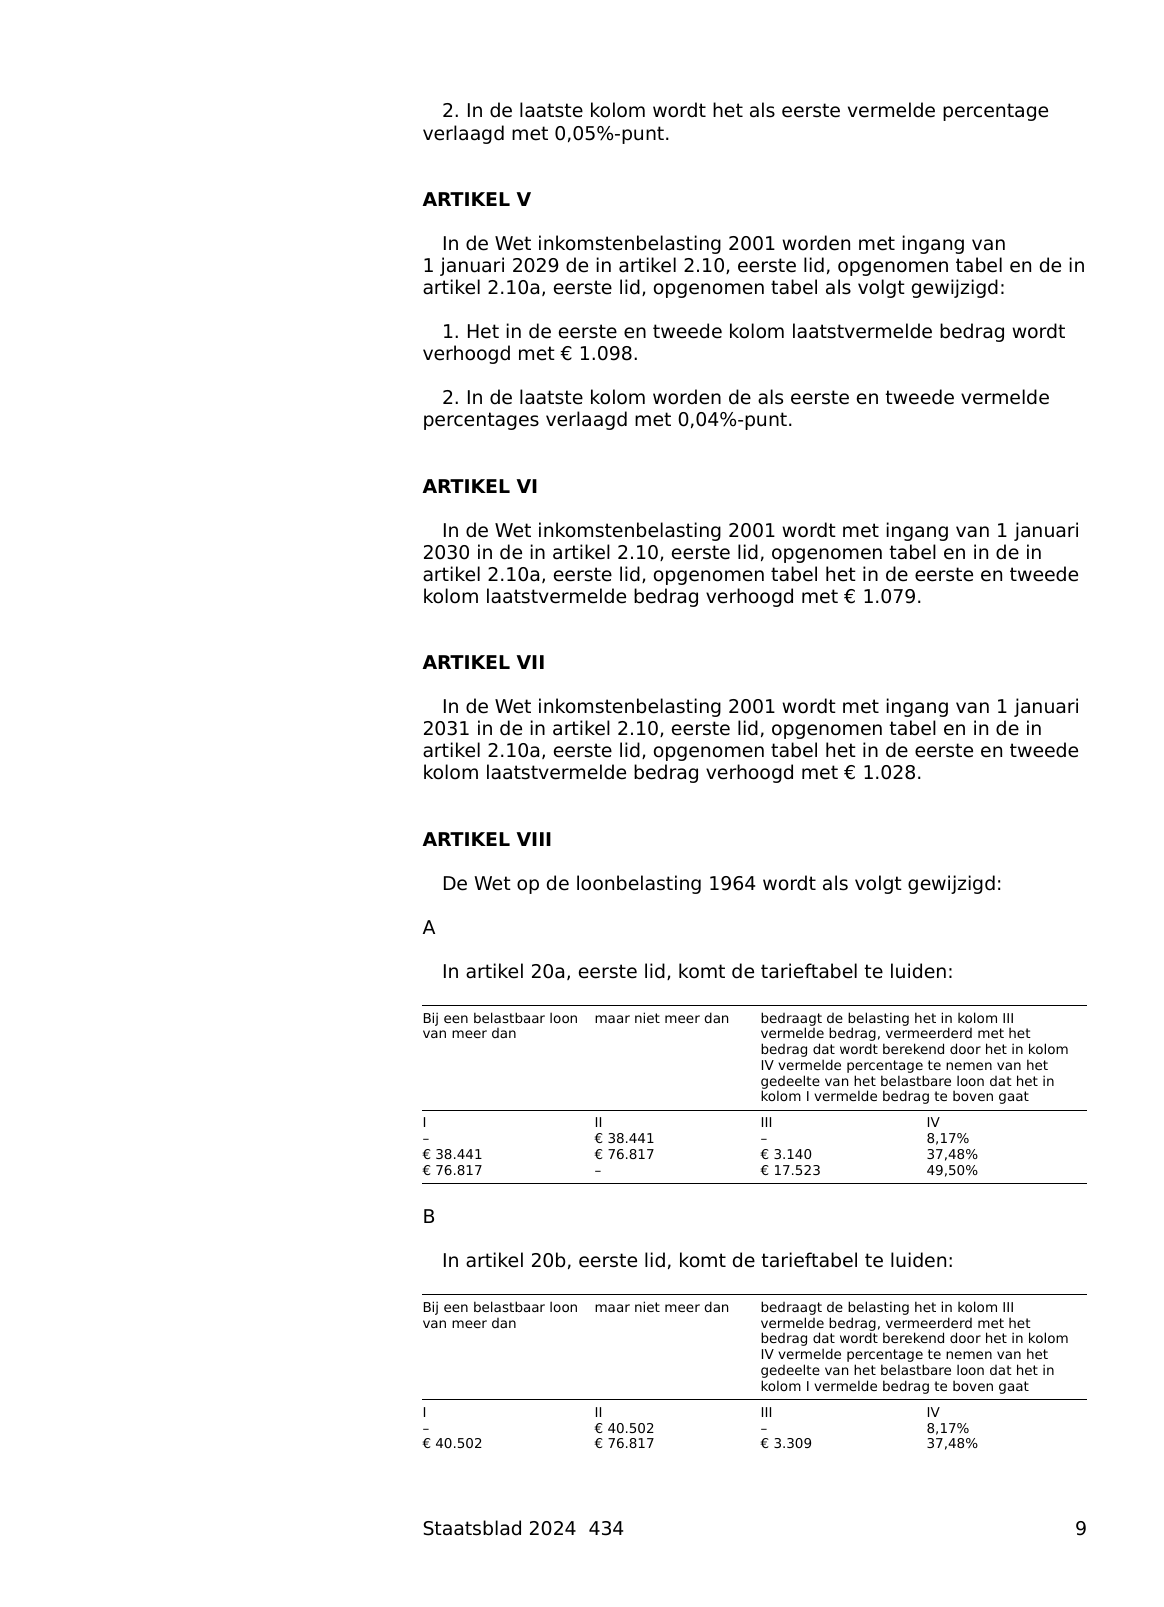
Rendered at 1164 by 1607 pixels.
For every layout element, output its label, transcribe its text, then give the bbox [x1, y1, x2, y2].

table_cell – [754, 1131, 921, 1147]
text 2. In de laatste kolom wordt het als eerste vermelde percentage verlaagd met 0,05%-punt. [422, 100, 1087, 144]
text A [422, 917, 1087, 939]
text 2. In de laatste kolom worden de als eerste en tweede vermelde percentages verlaagd met 0,04%-punt. [422, 387, 1087, 431]
table_cell € 40.502 [422, 1436, 588, 1452]
text In de Wet inkomstenbelasting 2001 wordt met ingang van 1 januari 2031 in de in artikel 2.10, eerste lid, opgenomen tabel en in de in artikel 2.10a, eerste lid, opgenomen tabel het in de eerste en tweede kolom laatstvermelde bedrag verhoogd met € 1.028. [422, 696, 1087, 784]
table_cell 37,48% [921, 1147, 1087, 1162]
subtitle ARTIKEL VII [422, 652, 1087, 674]
table_cell – [422, 1131, 588, 1147]
table_cell € 76.817 [588, 1147, 754, 1162]
text De Wet op de loonbelasting 1964 wordt als volgt gewijzigd: [422, 873, 1087, 894]
table_cell III [754, 1111, 921, 1131]
table_header bedraagt de belasting het in kolom III vermelde bedrag, vermeerderd met het bedrag dat wordt berekend door het in kolom IV vermelde percentage te nemen van het gedeelte van het belastbare loon dat het in kolom I vermelde bedrag te boven gaat [754, 1295, 1087, 1399]
table_cell € 76.817 [422, 1163, 588, 1183]
table_cell € 3.309 [754, 1436, 921, 1452]
table_cell 37,48% [921, 1436, 1087, 1452]
text In de Wet inkomstenbelasting 2001 wordt met ingang van 1 januari 2030 in de in artikel 2.10, eerste lid, opgenomen tabel en in de in artikel 2.10a, eerste lid, opgenomen tabel het in de eerste en tweede kolom laatstvermelde bedrag verhoogd met € 1.079. [422, 520, 1087, 608]
table_cell – [588, 1163, 754, 1183]
table_cell I [422, 1111, 588, 1131]
table_cell III [754, 1400, 921, 1420]
table_cell II [588, 1400, 754, 1420]
table_header maar niet meer dan [588, 1006, 754, 1109]
table_cell 8,17% [921, 1420, 1087, 1436]
table_cell IV [921, 1400, 1087, 1420]
table_cell – [422, 1420, 588, 1436]
table_header Bij een belastbaar loon van meer dan [422, 1295, 588, 1399]
table_header Bij een belastbaar loon van meer dan [422, 1006, 588, 1109]
table_cell II [588, 1111, 754, 1131]
subtitle ARTIKEL VI [422, 476, 1087, 497]
table_cell 8,17% [921, 1131, 1087, 1147]
text In artikel 20a, eerste lid, komt de tarieftabel te luiden: [422, 961, 1087, 983]
subtitle ARTIKEL V [422, 189, 1087, 211]
table_cell € 40.502 [588, 1420, 754, 1436]
subtitle ARTIKEL VIII [422, 828, 1087, 850]
table_cell I [422, 1400, 588, 1420]
table_cell € 76.817 [588, 1436, 754, 1452]
text In de Wet inkomstenbelasting 2001 worden met ingang van 1 januari 2029 de in artikel 2.10, eerste lid, opgenomen tabel en de in artikel 2.10a, eerste lid, opgenomen tabel als volgt gewijzigd: [422, 233, 1087, 299]
table_cell € 17.523 [754, 1163, 921, 1183]
table_cell € 3.140 [754, 1147, 921, 1162]
table_cell – [754, 1420, 921, 1436]
table_cell IV [921, 1111, 1087, 1131]
table_cell € 38.441 [588, 1131, 754, 1147]
text 1. Het in de eerste en tweede kolom laatstvermelde bedrag wordt verhoogd met € 1.098. [422, 321, 1087, 365]
table_cell 49,50% [921, 1163, 1087, 1183]
table_header bedraagt de belasting het in kolom III vermelde bedrag, vermeerderd met het bedrag dat wordt berekend door het in kolom IV vermelde percentage te nemen van het gedeelte van het belastbare loon dat het in kolom I vermelde bedrag te boven gaat [754, 1006, 1087, 1109]
table_cell € 38.441 [422, 1147, 588, 1162]
text B [422, 1206, 1087, 1228]
table_header maar niet meer dan [588, 1295, 754, 1399]
text In artikel 20b, eerste lid, komt de tarieftabel te luiden: [422, 1250, 1087, 1272]
